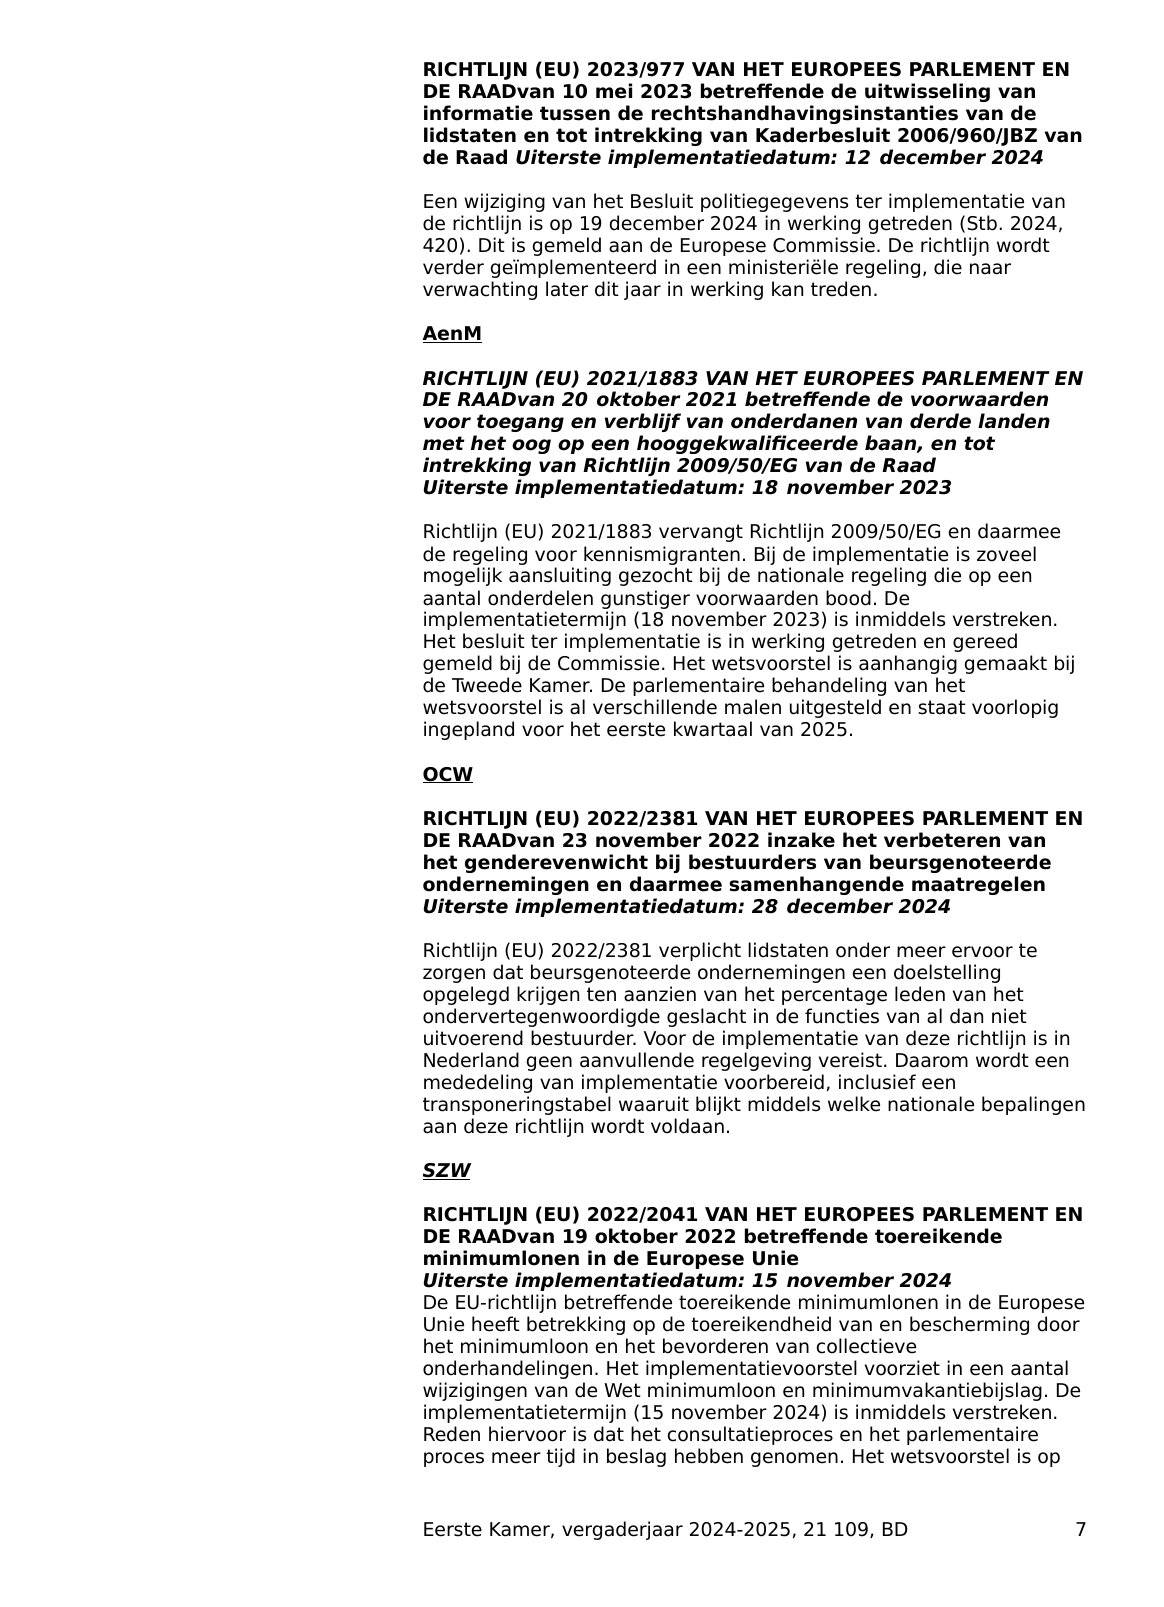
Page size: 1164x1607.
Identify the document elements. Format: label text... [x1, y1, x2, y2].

subtitle SZW [422, 1160, 1087, 1182]
text Het besluit ter implementatie is in werking getreden en gereed gemeld bij de Commissie. Het wetsvoorstel is aanhangig gemaakt bij de Tweede Kamer. De parlementaire behandeling van het wetsvoorstel is al verschillende malen uitgesteld en staat voorlopig ingepland voor het eerste kwartaal van 2025. [422, 631, 1087, 741]
text Uiterste implementatiedatum: 15 november 2024 [422, 1270, 1087, 1292]
text RICHTLIJN (EU) 2022/2381 VAN HET EUROPEES PARLEMENT EN DE RAADvan 23 november 2022 inzake het verbeteren van het genderevenwicht bij bestuurders van beursgenoteerde ondernemingen en daarmee samenhangende maatregelen [422, 808, 1087, 896]
text Een wijziging van het Besluit politiegegevens ter implementatie van de richtlijn is op 19 december 2024 in werking getreden (Stb. 2024, 420). Dit is gemeld aan de Europese Commissie. De richtlijn wordt verder geïmplementeerd in een ministeriële regeling, die naar verwachting later dit jaar in werking kan treden. [422, 191, 1087, 301]
text De EU-richtlijn betreffende toereikende minimumlonen in de Europese Unie heeft betrekking op de toereikendheid van en bescherming door het minimumloon en het bevorderen van collectieve onderhandelingen. Het implementatievoorstel voorziet in een aantal wijzigingen van de Wet minimumloon en minimumvakantiebijslag. De implementatietermijn (15 november 2024) is inmiddels verstreken. Reden hiervoor is dat het consultatieproces en het parlementaire proces meer tijd in beslag hebben genomen. Het wetsvoorstel is op [422, 1292, 1087, 1468]
text Uiterste implementatiedatum: 28 december 2024 [422, 896, 1087, 917]
text Uiterste implementatiedatum: 18 november 2023 [422, 477, 1087, 499]
subtitle OCW [422, 763, 1087, 785]
text RICHTLIJN (EU) 2022/2041 VAN HET EUROPEES PARLEMENT EN DE RAADvan 19 oktober 2022 betreffende toereikende minimumlonen in de Europese Unie [422, 1204, 1087, 1270]
text RICHTLIJN (EU) 2021/1883 VAN HET EUROPEES PARLEMENT EN DE RAADvan 20 oktober 2021 betreffende de voorwaarden voor toegang en verblijf van onderdanen van derde landen met het oog op een hooggekwalificeerde baan, en tot intrekking van Richtlijn 2009/50/EG van de Raad [422, 367, 1087, 477]
subtitle AenM [422, 323, 1087, 345]
text Richtlijn (EU) 2022/2381 verplicht lidstaten onder meer ervoor te zorgen dat beursgenoteerde ondernemingen een doelstelling opgelegd krijgen ten aanzien van het percentage leden van het ondervertegenwoordigde geslacht in de functies van al dan niet uitvoerend bestuurder. Voor de implementatie van deze richtlijn is in Nederland geen aanvullende regelgeving vereist. Daarom wordt een mededeling van implementatie voorbereid, inclusief een transponeringstabel waaruit blijkt middels welke nationale bepalingen aan deze richtlijn wordt voldaan. [422, 940, 1087, 1137]
text Richtlijn (EU) 2021/1883 vervangt Richtlijn 2009/50/EG en daarmee de regeling voor kennismigranten. Bij de implementatie is zoveel mogelijk aansluiting gezocht bij de nationale regeling die op een aantal onderdelen gunstiger voorwaarden bood. De implementatietermijn (18 november 2023) is inmiddels verstreken. [422, 521, 1087, 631]
text RICHTLIJN (EU) 2023/977 VAN HET EUROPEES PARLEMENT EN DE RAADvan 10 mei 2023 betreffende de uitwisseling van informatie tussen de rechtshandhavingsinstanties van de lidstaten en tot intrekking van Kaderbesluit 2006/960/JBZ van de Raad Uiterste implementatiedatum: 12 december 2024 [422, 59, 1087, 169]
